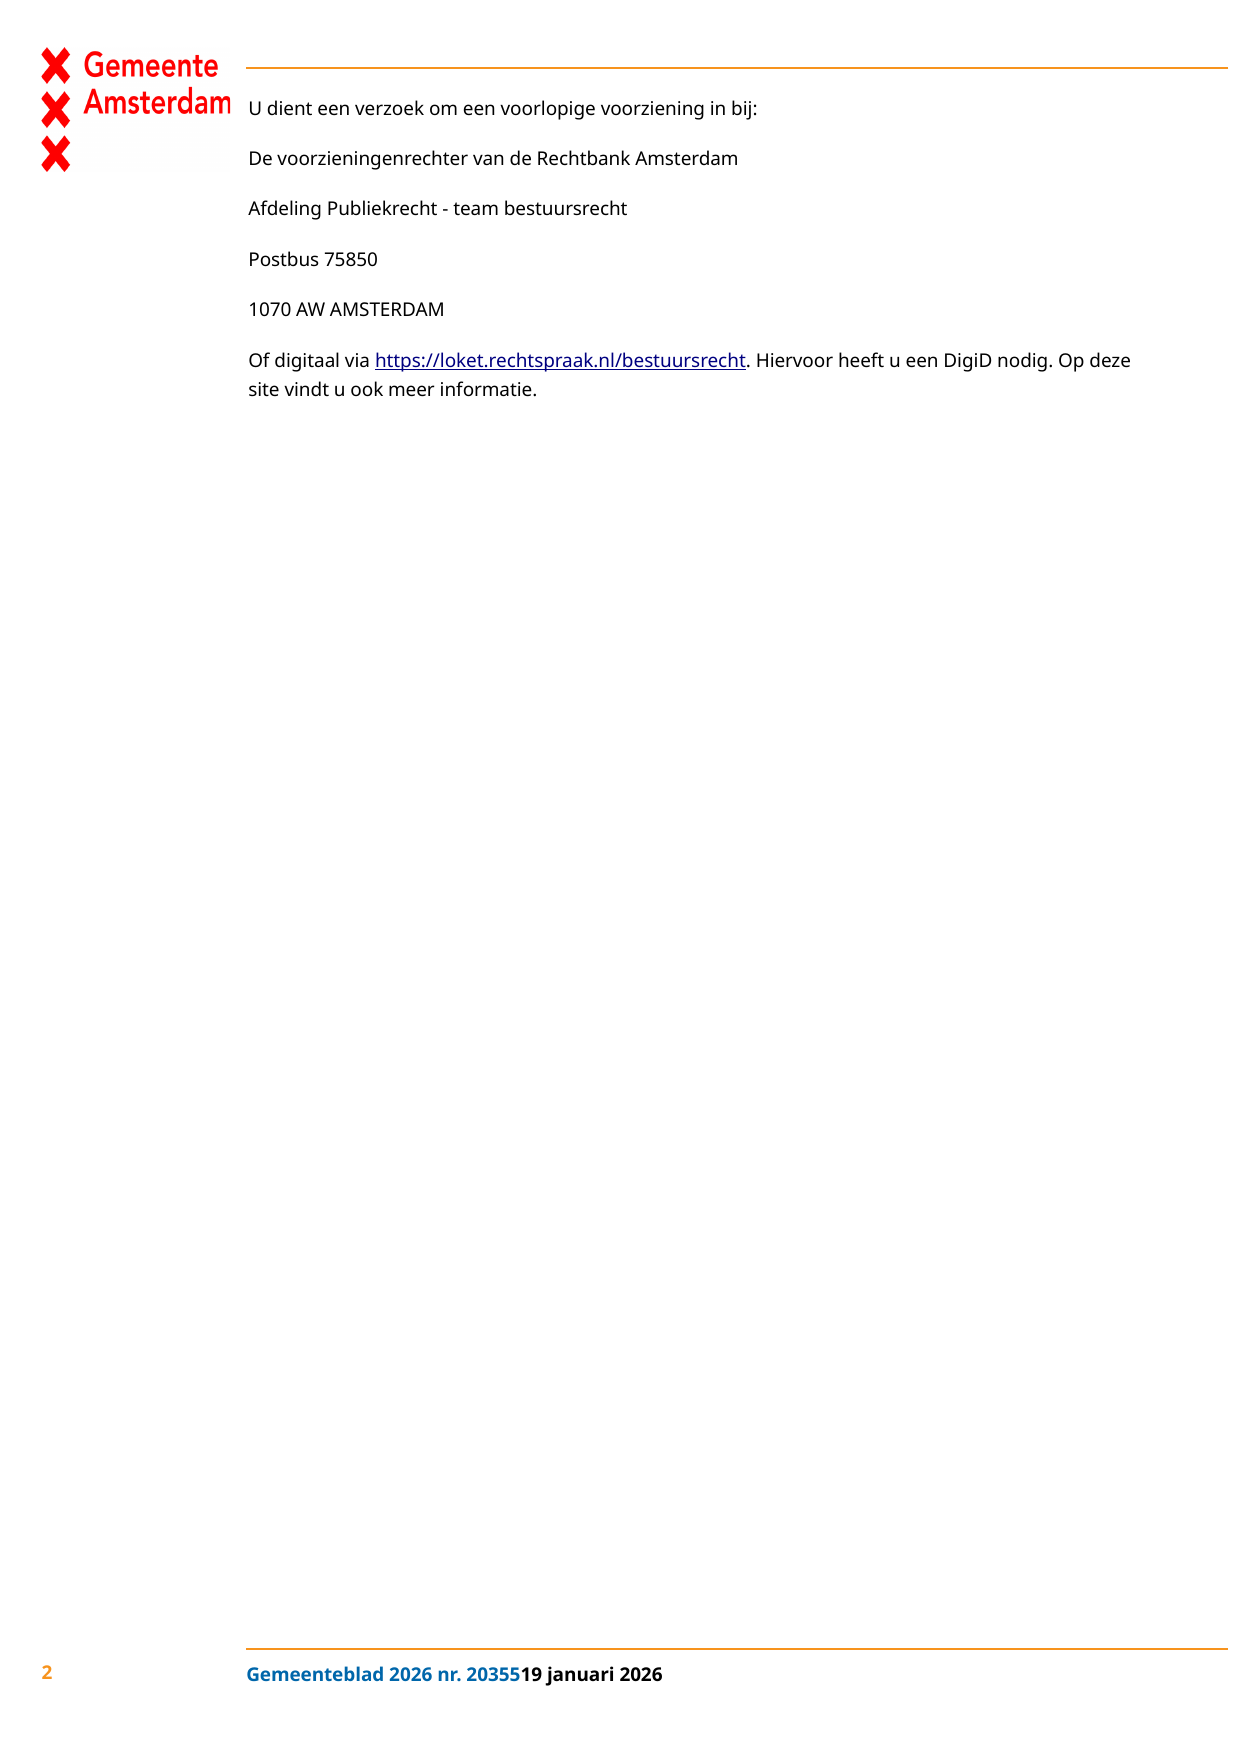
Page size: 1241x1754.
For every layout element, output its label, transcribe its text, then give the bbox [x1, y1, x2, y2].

text Afdeling Publiekrecht - team bestuursrecht [248, 196, 1152, 221]
picture [41, 47, 231, 172]
text Postbus 75850 [248, 246, 1152, 272]
text 1070 AW AMSTERDAM [248, 296, 1152, 322]
text De voorzieningenrechter van de Rechtbank Amsterdam [248, 145, 1152, 171]
text U dient een verzoek om een voorlopige voorziening in bij: [248, 95, 1152, 121]
text Of digitaal via https://loket.rechtspraak.nl/bestuursrecht. Hiervoor heeft u een DigiD nodig. Op deze site vindt u ook meer informatie. [248, 347, 1152, 402]
